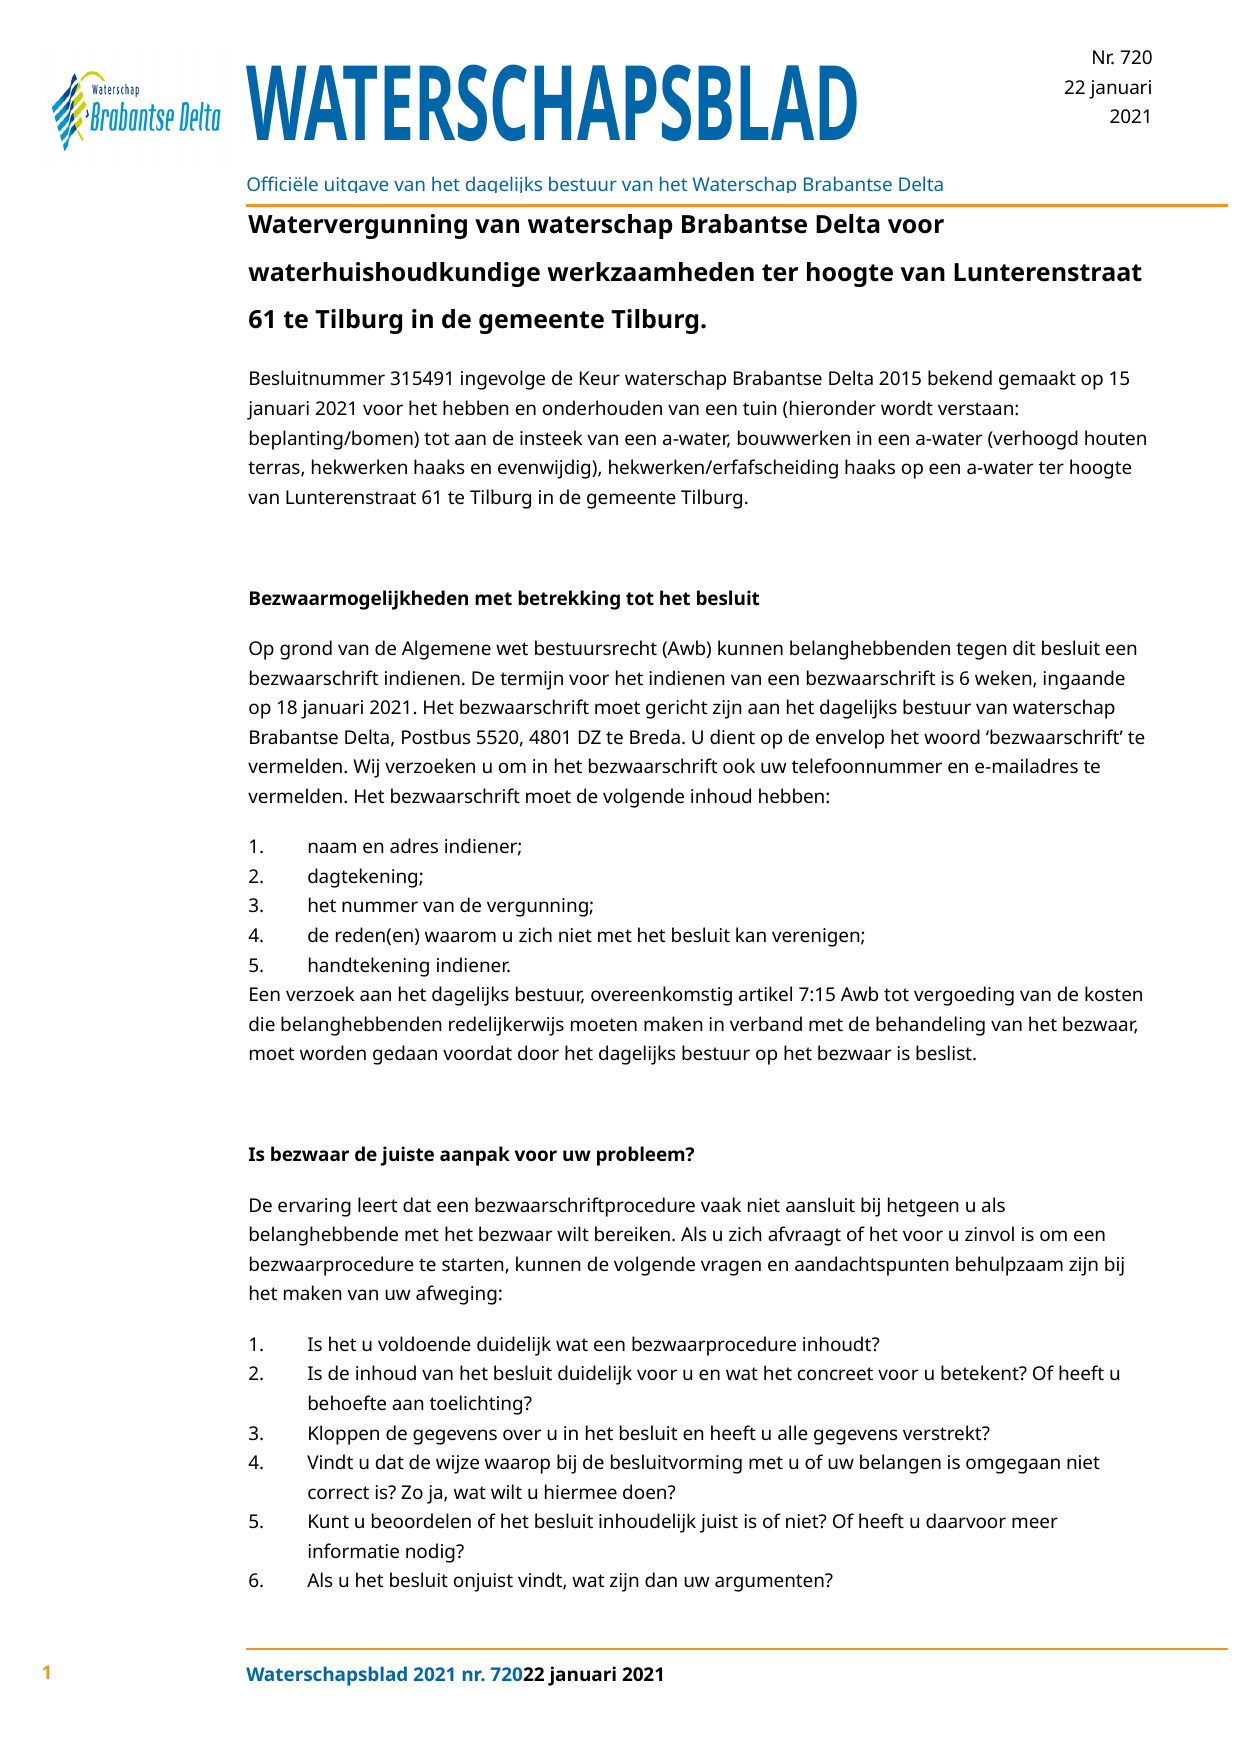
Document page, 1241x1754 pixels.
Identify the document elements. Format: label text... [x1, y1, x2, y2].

picture [41, 47, 231, 172]
list Als u het besluit onjuist vindt, wat zijn dan uw argumenten? [248, 1568, 1152, 1593]
list Is het u voldoende duidelijk wat een bezwaarprocedure inhoudt? [248, 1331, 1152, 1357]
text Een verzoek aan het dagelijks bestuur, overeenkomstig artikel 7:15 Awb tot vergoeding van de kosten die belanghebbenden redelijkerwijs moeten maken in verband met de behandeling van het bezwaar, moet worden gedaan voordat door het dagelijks bestuur op het bezwaar is beslist. [248, 981, 1152, 1066]
list handtekening indiener. [248, 952, 1152, 977]
list de reden(en) waarom u zich niet met het besluit kan verenigen; [248, 922, 1152, 948]
text Bezwaarmogelijkheden met betrekking tot het besluit [248, 585, 1152, 610]
list Kunt u beoordelen of het besluit inhoudelijk juist is of niet? Of heeft u daarvoor meer informatie nodig? [248, 1508, 1152, 1564]
text De ervaring leert dat een bezwaarschriftprocedure vaak niet aansluit bij hetgeen u als belanghebbende met het bezwaar wilt bereiken. Als u zich afvraagt of het voor u zinvol is om een bezwaarprocedure te starten, kunnen de volgende vragen en aandachtspunten behulpzaam zijn bij het maken van uw afweging: [248, 1192, 1152, 1306]
list Vindt u dat de wijze waarop bij de besluitvorming met u of uw belangen is omgegaan niet correct is? Zo ja, wat wilt u hiermee doen? [248, 1449, 1152, 1504]
text Op grond van de Algemene wet bestuursrecht (Awb) kunnen belanghebbenden tegen dit besluit een bezwaarschrift indienen. De termijn voor het indienen van een bezwaarschrift is 6 weken, ingaande op 18 januari 2021. Het bezwaarschrift moet gericht zijn aan het dagelijks bestuur van waterschap Brabantse Delta, Postbus 5520, 4801 DZ te Breda. U dient op de envelop het woord ‘bezwaarschrift’ te vermelden. Wij verzoeken u om in het bezwaarschrift ook uw telefoonnummer en e‑mailadres te vermelden. Het bezwaarschrift moet de volgende inhoud hebben: [248, 635, 1152, 809]
list dagtekening; [248, 863, 1152, 889]
list het nummer van de vergunning; [248, 893, 1152, 918]
text Besluitnummer 315491 ingevolge de Keur waterschap Brabantse Delta 2015 bekend gemaakt op 15 januari 2021 voor het hebben en onderhouden van een tuin (hieronder wordt verstaan: beplanting/bomen) tot aan de insteek van een a-water, bouwwerken in een a-water (verhoogd houten terras, hekwerken haaks en evenwijdig), hekwerken/erfafscheiding haaks op een a-water ter hoogte van Lunterenstraat 61 te Tilburg in de gemeente Tilburg. [248, 366, 1152, 509]
text Watervergunning van waterschap Brabantse Delta voor waterhuishoudkundige werkzaamheden ter hoogte van Lunterenstraat 61 te Tilburg in de gemeente Tilburg. [248, 207, 1152, 336]
list Kloppen de gegevens over u in het besluit en heeft u alle gegevens verstrekt? [248, 1420, 1152, 1445]
list naam en adres indiener; [248, 833, 1152, 859]
text Is bezwaar de juiste aanpak voor uw probleem? [248, 1141, 1152, 1167]
list Is de inhoud van het besluit duidelijk voor u en wat het concreet voor u betekent? Of heeft u behoefte aan toelichting? [248, 1361, 1152, 1416]
